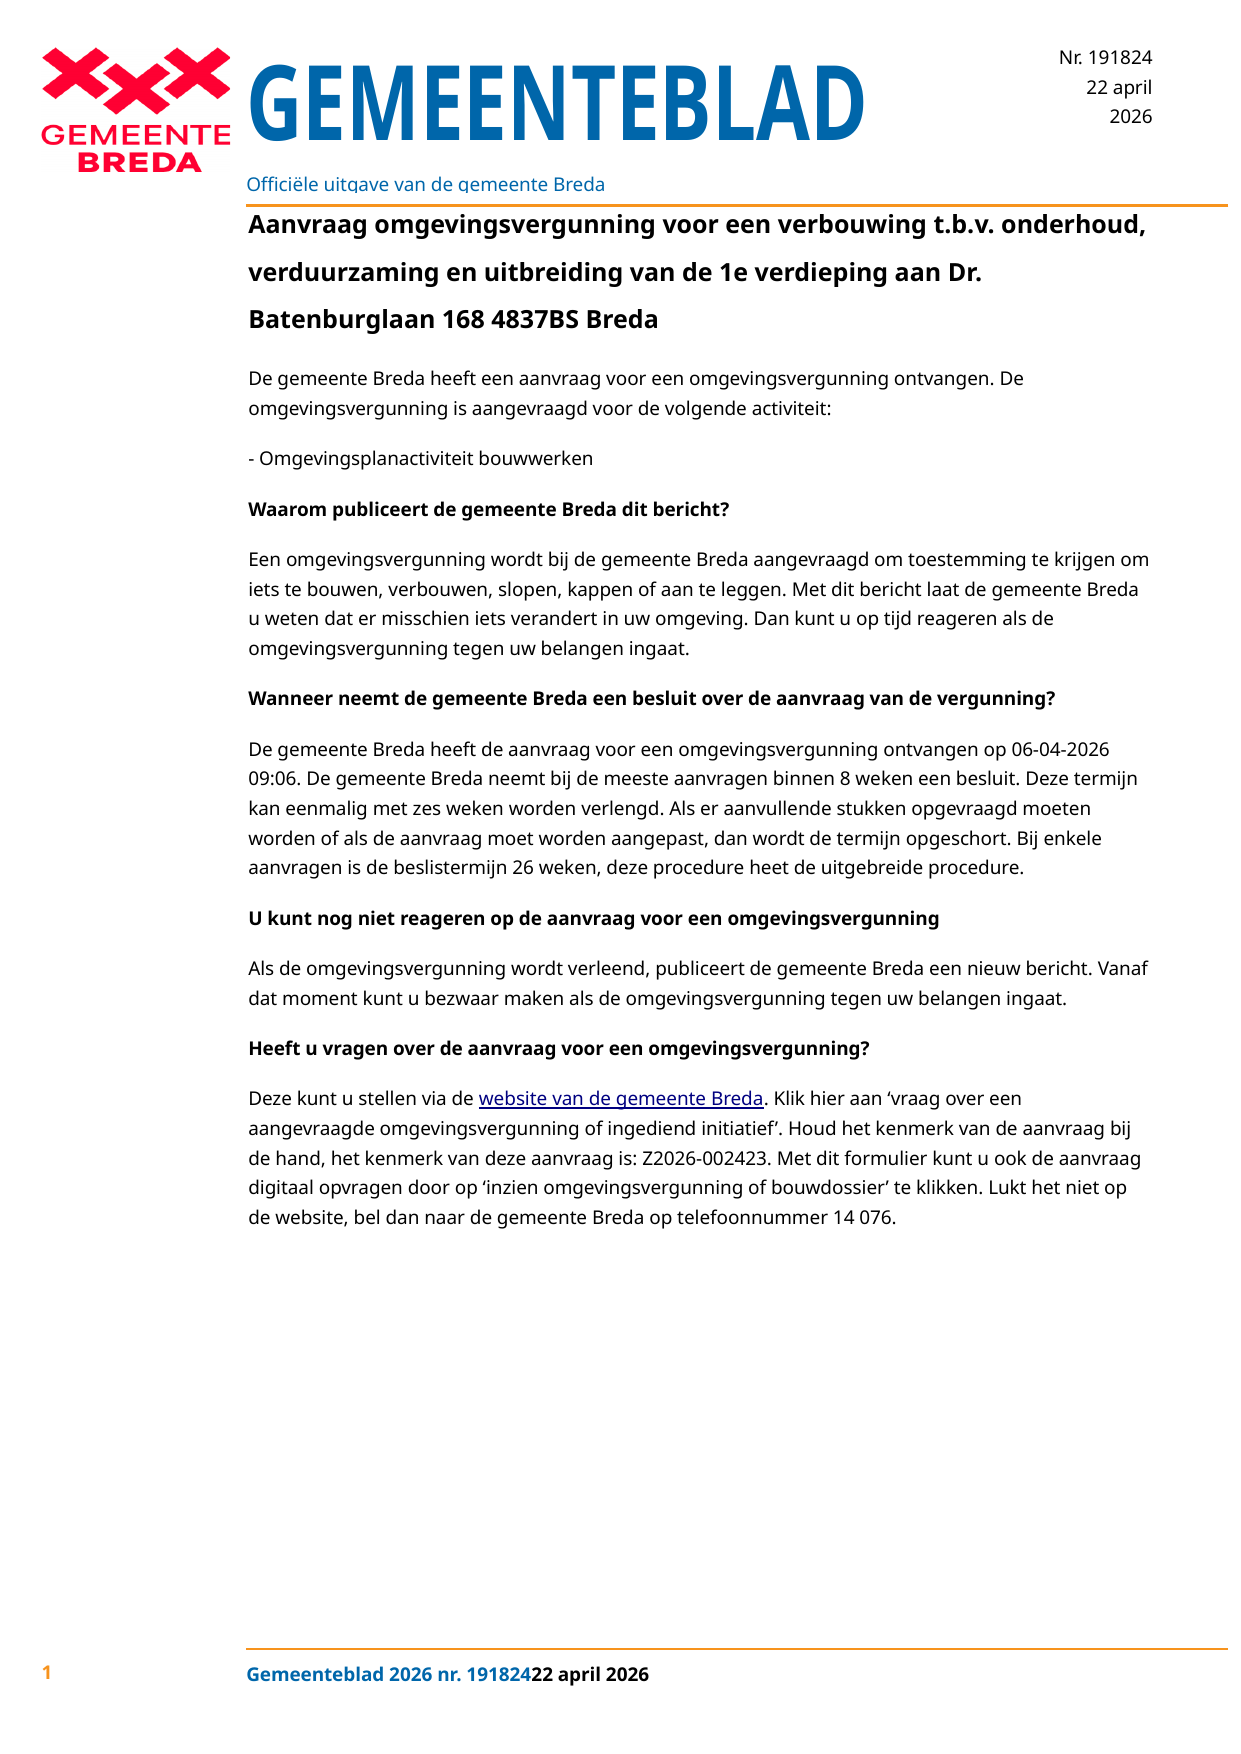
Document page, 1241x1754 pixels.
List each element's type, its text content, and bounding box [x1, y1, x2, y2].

text Als de omgevingsvergunning wordt verleend, publiceert de gemeente Breda een nieuw bericht. Vanaf dat moment kunt u bezwaar maken als de omgevingsvergunning tegen uw belangen ingaat. [248, 955, 1152, 1010]
text Aanvraag omgevingsvergunning voor een verbouwing t.b.v. onderhoud, verduurzaming en uitbreiding van de 1e verdieping aan Dr. Batenburglaan 168 4837BS Breda [248, 207, 1152, 336]
text De gemeente Breda heeft een aanvraag voor een omgevingsvergunning ontvangen. De omgevingsvergunning is aangevraagd voor de volgende activiteit: [248, 366, 1152, 421]
text Wanneer neemt de gemeente Breda een besluit over de aanvraag van de vergunning? [248, 686, 1152, 711]
text Deze kunt u stellen via de website van de gemeente Breda. Klik hier aan ‘vraag over een aangevraagde omgevingsvergunning of ingediend initiatief’. Houd het kenmerk van de aanvraag bij de hand, het kenmerk van deze aanvraag is: Z2026-002423. Met dit formulier kunt u ook de aanvraag digitaal opvragen door op ‘inzien omgevingsvergunning of bouwdossier’ te klikken. Lukt het niet op de website, bel dan naar de gemeente Breda op telefoonnummer 14 076. [248, 1086, 1152, 1229]
text Een omgevingsvergunning wordt bij de gemeente Breda aangevraagd om toestemming te krijgen om iets te bouwen, verbouwen, slopen, kappen of aan te leggen. Met dit bericht laat de gemeente Breda u weten dat er misschien iets verandert in uw omgeving. Dan kunt u op tijd reageren als de omgevingsvergunning tegen uw belangen ingaat. [248, 546, 1152, 661]
text - Omgevingsplanactiviteit bouwwerken [248, 446, 1152, 471]
text U kunt nog niet reageren op de aanvraag voor een omgevingsvergunning [248, 905, 1152, 930]
picture [41, 47, 231, 172]
text Heeft u vragen over de aanvraag voor een omgevingsvergunning? [248, 1035, 1152, 1061]
text Waarom publiceert de gemeente Breda dit bericht? [248, 496, 1152, 522]
text De gemeente Breda heeft de aanvraag voor een omgevingsvergunning ontvangen op 06-04-2026 09:06. De gemeente Breda neemt bij de meeste aanvragen binnen 8 weken een besluit. Deze termijn kan eenmalig met zes weken worden verlengd. Als er aanvullende stukken opgevraagd moeten worden of als de aanvraag moet worden aangepast, dan wordt de termijn opgeschort. Bij enkele aanvragen is de beslistermijn 26 weken, deze procedure heet de uitgebreide procedure. [248, 736, 1152, 880]
